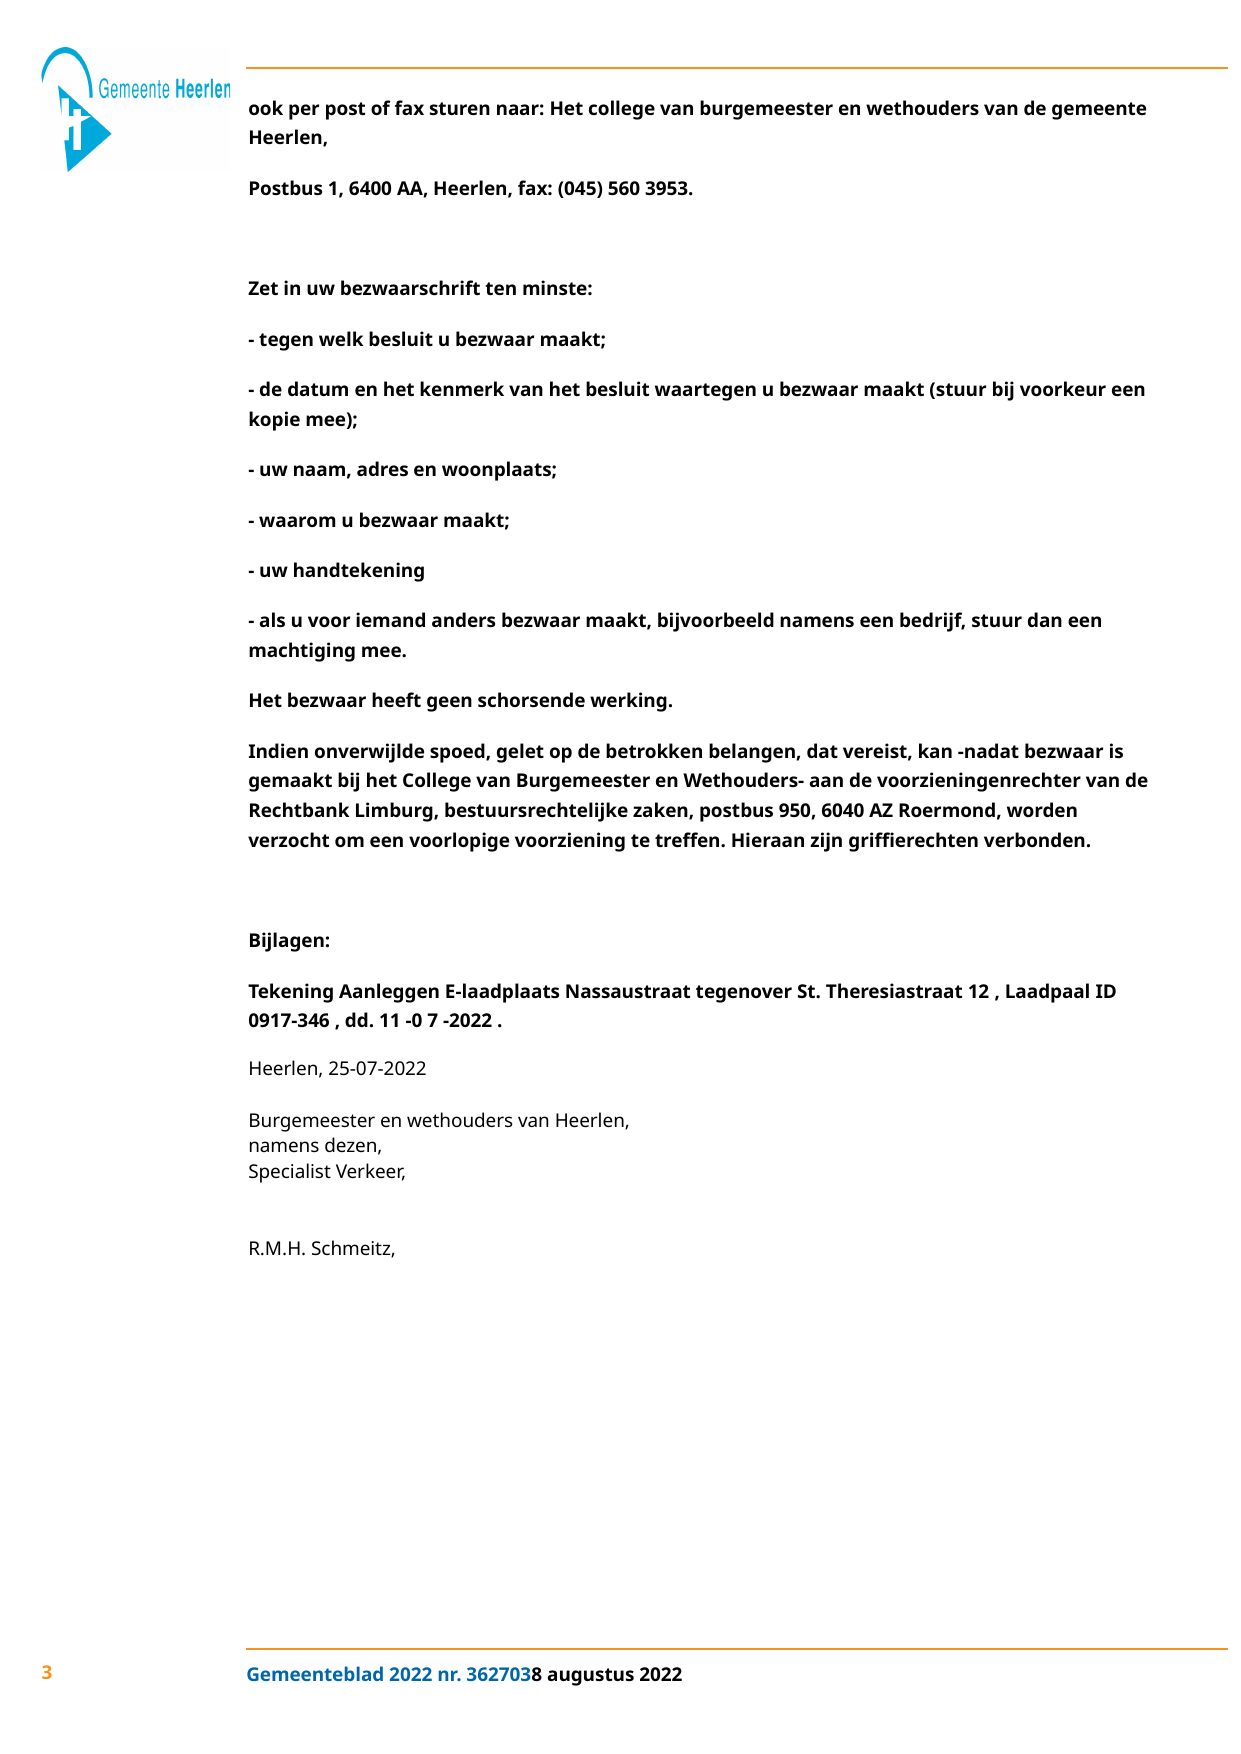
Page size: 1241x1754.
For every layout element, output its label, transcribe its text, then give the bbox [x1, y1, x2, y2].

text - als u voor iemand anders bezwaar maakt, bijvoorbeeld namens een bedrijf, stuur dan een machtiging mee. [248, 608, 1152, 663]
text Indien onverwijlde spoed, gelet op de betrokken belangen, dat vereist, kan -nadat bezwaar is gemaakt bij het College van Burgemeester en Wethouders- aan de voorzieningenrechter van de Rechtbank Limburg, bestuursrechtelijke zaken, postbus 950, 6040 AZ Roermond, worden verzocht om een voorlopige voorziening te treffen. Hieraan zijn griffierechten verbonden. [248, 738, 1152, 853]
text namens dezen, [248, 1133, 1152, 1158]
text - waarom u bezwaar maakt; [248, 507, 1152, 533]
text Postbus 1, 6400 AA, Heerlen, fax: (045) 560 3953. [248, 175, 1152, 201]
text Specialist Verkeer, [248, 1158, 1152, 1184]
picture [41, 47, 59, 70]
picture [41, 47, 231, 172]
text Zet in uw bezwaarschrift ten minste: [248, 276, 1152, 301]
text - de datum en het kenmerk van het besluit waartegen u bezwaar maakt (stuur bij voorkeur een kopie mee); [248, 376, 1152, 432]
text R.M.H. Schmeitz, [248, 1236, 1152, 1261]
text Bijlagen: [248, 928, 1152, 953]
text ook per post of fax sturen naar: Het college van burgemeester en wethouders van de gemeente Heerlen, [248, 95, 1152, 150]
text - tegen welk besluit u bezwaar maakt; [248, 326, 1152, 352]
text Tekening Aanleggen E-laadplaats Nassaustraat tegenover St. Theresiastraat 12 , Laadpaal ID 0917-346 , dd. 11 -0 7 -2022 . [248, 978, 1152, 1033]
text Heerlen, 25-07-2022 [248, 1056, 1152, 1081]
text Het bezwaar heeft geen schorsende werking. [248, 688, 1152, 713]
text Burgemeester en wethouders van Heerlen, [248, 1107, 1152, 1133]
text - uw naam, adres en woonplaats; [248, 456, 1152, 482]
text - uw handtekening [248, 557, 1152, 583]
